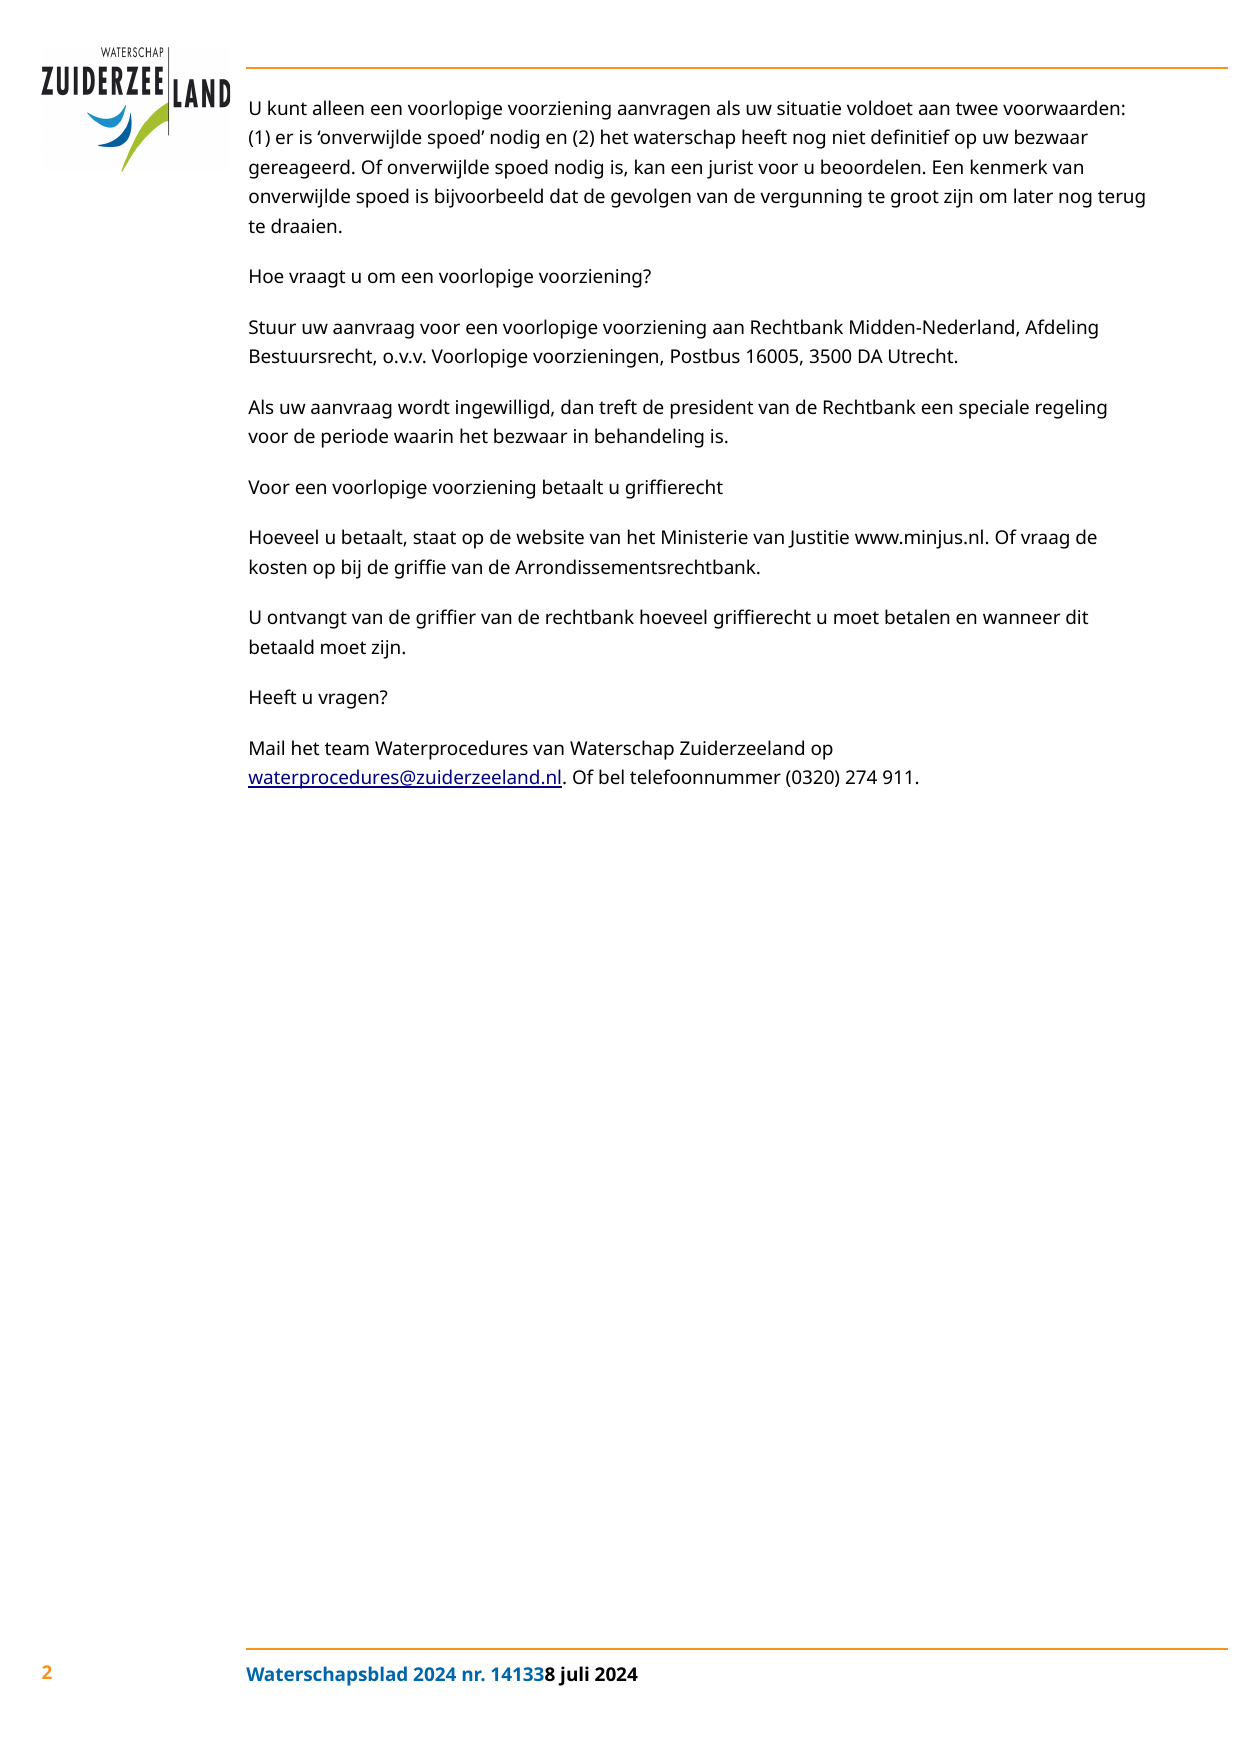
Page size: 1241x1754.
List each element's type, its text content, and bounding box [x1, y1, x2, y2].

text Als uw aanvraag wordt ingewilligd, dan treft de president van de Rechtbank een speciale regeling voor de periode waarin het bezwaar in behandeling is. [248, 394, 1152, 449]
text U ontvangt van de griffier van de rechtbank hoeveel griffierecht u moet betalen en wanneer dit betaald moet zijn. [248, 604, 1152, 660]
text Mail het team Waterprocedures van Waterschap Zuiderzeeland op waterprocedures@zuiderzeeland.nl. Of bel telefoonnummer (0320) 274 911. [248, 735, 1152, 790]
picture [41, 47, 231, 172]
text Heeft u vragen? [248, 684, 1152, 710]
text Voor een voorlopige voorziening betaalt u griffierecht [248, 474, 1152, 500]
text Stuur uw aanvraag voor een voorlopige voorziening aan Rechtbank Midden-Nederland, Afdeling Bestuursrecht, o.v.v. Voorlopige voorzieningen, Postbus 16005, 3500 DA Utrecht. [248, 314, 1152, 369]
text Hoe vraagt u om een voorlopige voorziening? [248, 263, 1152, 289]
text U kunt alleen een voorlopige voorziening aanvragen als uw situatie voldoet aan twee voorwaarden: (1) er is ‘onverwijlde spoed’ nodig en (2) het waterschap heeft nog niet definitief op uw bezwaar gereageerd. Of onverwijlde spoed nodig is, kan een jurist voor u beoordelen. Een kenmerk van onverwijlde spoed is bijvoorbeeld dat de gevolgen van de vergunning te groot zijn om later nog terug te draaien. [248, 95, 1152, 239]
text Hoeveel u betaalt, staat op de website van het Ministerie van Justitie www.minjus.nl. Of vraag de kosten op bij de griffie van de Arrondissementsrechtbank. [248, 524, 1152, 580]
